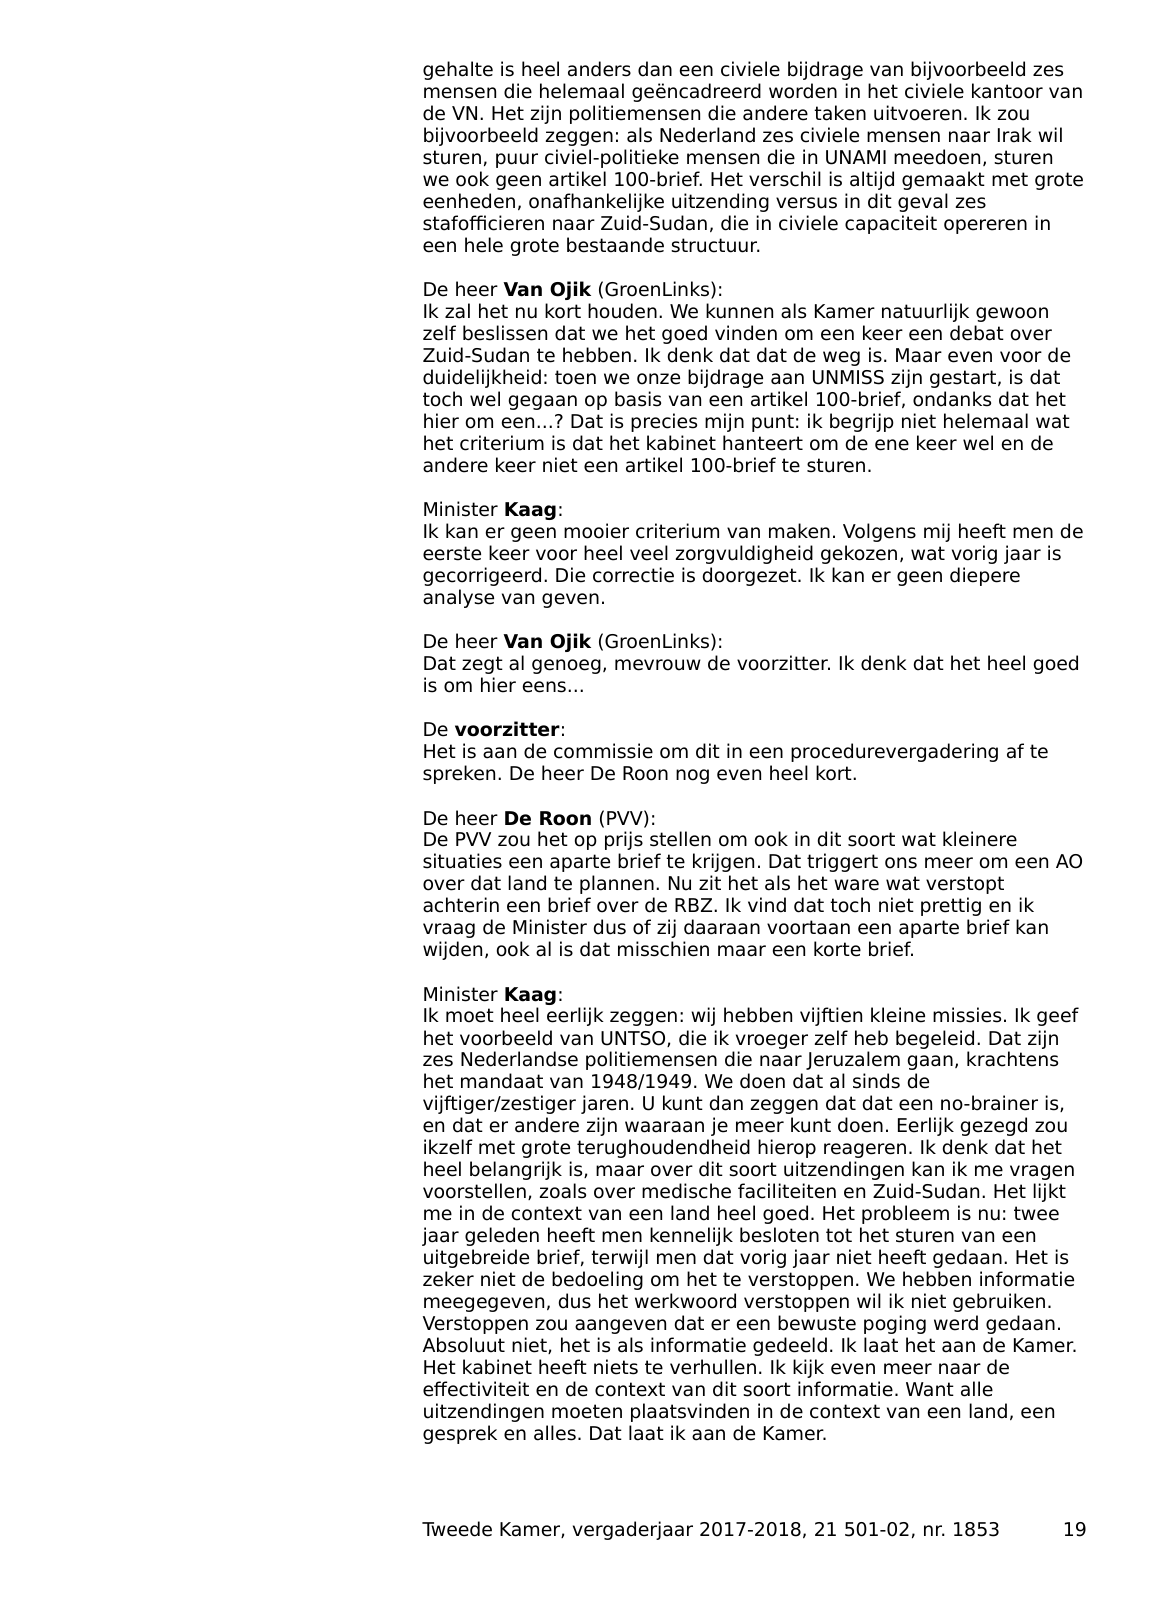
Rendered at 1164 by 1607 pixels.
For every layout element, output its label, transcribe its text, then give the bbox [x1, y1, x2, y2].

text Minister Kaag: [422, 983, 1087, 1005]
text Dat zegt al genoeg, mevrouw de voorzitter. Ik denk dat het heel goed is om hier eens... [422, 653, 1087, 697]
text De PVV zou het op prijs stellen om ook in dit soort wat kleinere situaties een aparte brief te krijgen. Dat triggert ons meer om een AO over dat land te plannen. Nu zit het als het ware wat verstopt achterin een brief over de RBZ. Ik vind dat toch niet prettig en ik vraag de Minister dus of zij daaraan voortaan een aparte brief kan wijden, ook al is dat misschien maar een korte brief. [422, 829, 1087, 961]
text De heer De Roon (PVV): [422, 807, 1087, 829]
text De heer Van Ojik (GroenLinks): [422, 631, 1087, 653]
text De heer Van Ojik (GroenLinks): [422, 279, 1087, 301]
text Het is aan de commissie om dit in een procedurevergadering af te spreken. De heer De Roon nog even heel kort. [422, 741, 1087, 785]
text Ik zal het nu kort houden. We kunnen als Kamer natuurlijk gewoon zelf beslissen dat we het goed vinden om een keer een debat over Zuid-Sudan te hebben. Ik denk dat dat de weg is. Maar even voor de duidelijkheid: toen we onze bijdrage aan UNMISS zijn gestart, is dat toch wel gegaan op basis van een artikel 100-brief, ondanks dat het hier om een...? Dat is precies mijn punt: ik begrijp niet helemaal wat het criterium is dat het kabinet hanteert om de ene keer wel en de andere keer niet een artikel 100-brief te sturen. [422, 301, 1087, 477]
text De voorzitter: [422, 719, 1087, 741]
text gehalte is heel anders dan een civiele bijdrage van bijvoorbeeld zes mensen die helemaal geëncadreerd worden in het civiele kantoor van de VN. Het zijn politiemensen die andere taken uitvoeren. Ik zou bijvoorbeeld zeggen: als Nederland zes civiele mensen naar Irak wil sturen, puur civiel-politieke mensen die in UNAMI meedoen, sturen we ook geen artikel 100-brief. Het verschil is altijd gemaakt met grote eenheden, onafhankelijke uitzending versus in dit geval zes stafofficieren naar Zuid-Sudan, die in civiele capaciteit opereren in een hele grote bestaande structuur. [422, 59, 1087, 257]
text Minister Kaag: [422, 499, 1087, 521]
text Ik moet heel eerlijk zeggen: wij hebben vijftien kleine missies. Ik geef het voorbeeld van UNTSO, die ik vroeger zelf heb begeleid. Dat zijn zes Nederlandse politiemensen die naar Jeruzalem gaan, krachtens het mandaat van 1948/1949. We doen dat al sinds de vijftiger/zestiger jaren. U kunt dan zeggen dat dat een no-brainer is, en dat er andere zijn waaraan je meer kunt doen. Eerlijk gezegd zou ikzelf met grote terughoudendheid hierop reageren. Ik denk dat het heel belangrijk is, maar over dit soort uitzendingen kan ik me vragen voorstellen, zoals over medische faciliteiten en Zuid-Sudan. Het lijkt me in de context van een land heel goed. Het probleem is nu: twee jaar geleden heeft men kennelijk besloten tot het sturen van een uitgebreide brief, terwijl men dat vorig jaar niet heeft gedaan. Het is zeker niet de bedoeling om het te verstoppen. We hebben informatie meegegeven, dus het werkwoord verstoppen wil ik niet gebruiken. Verstoppen zou aangeven dat er een bewuste poging werd gedaan. Absoluut niet, het is als informatie gedeeld. Ik laat het aan de Kamer. Het kabinet heeft niets te verhullen. Ik kijk even meer naar de effectiviteit en de context van dit soort informatie. Want alle uitzendingen moeten plaatsvinden in de context van een land, een gesprek en alles. Dat laat ik aan de Kamer. [422, 1005, 1087, 1445]
text Ik kan er geen mooier criterium van maken. Volgens mij heeft men de eerste keer voor heel veel zorgvuldigheid gekozen, wat vorig jaar is gecorrigeerd. Die correctie is doorgezet. Ik kan er geen diepere analyse van geven. [422, 521, 1087, 609]
